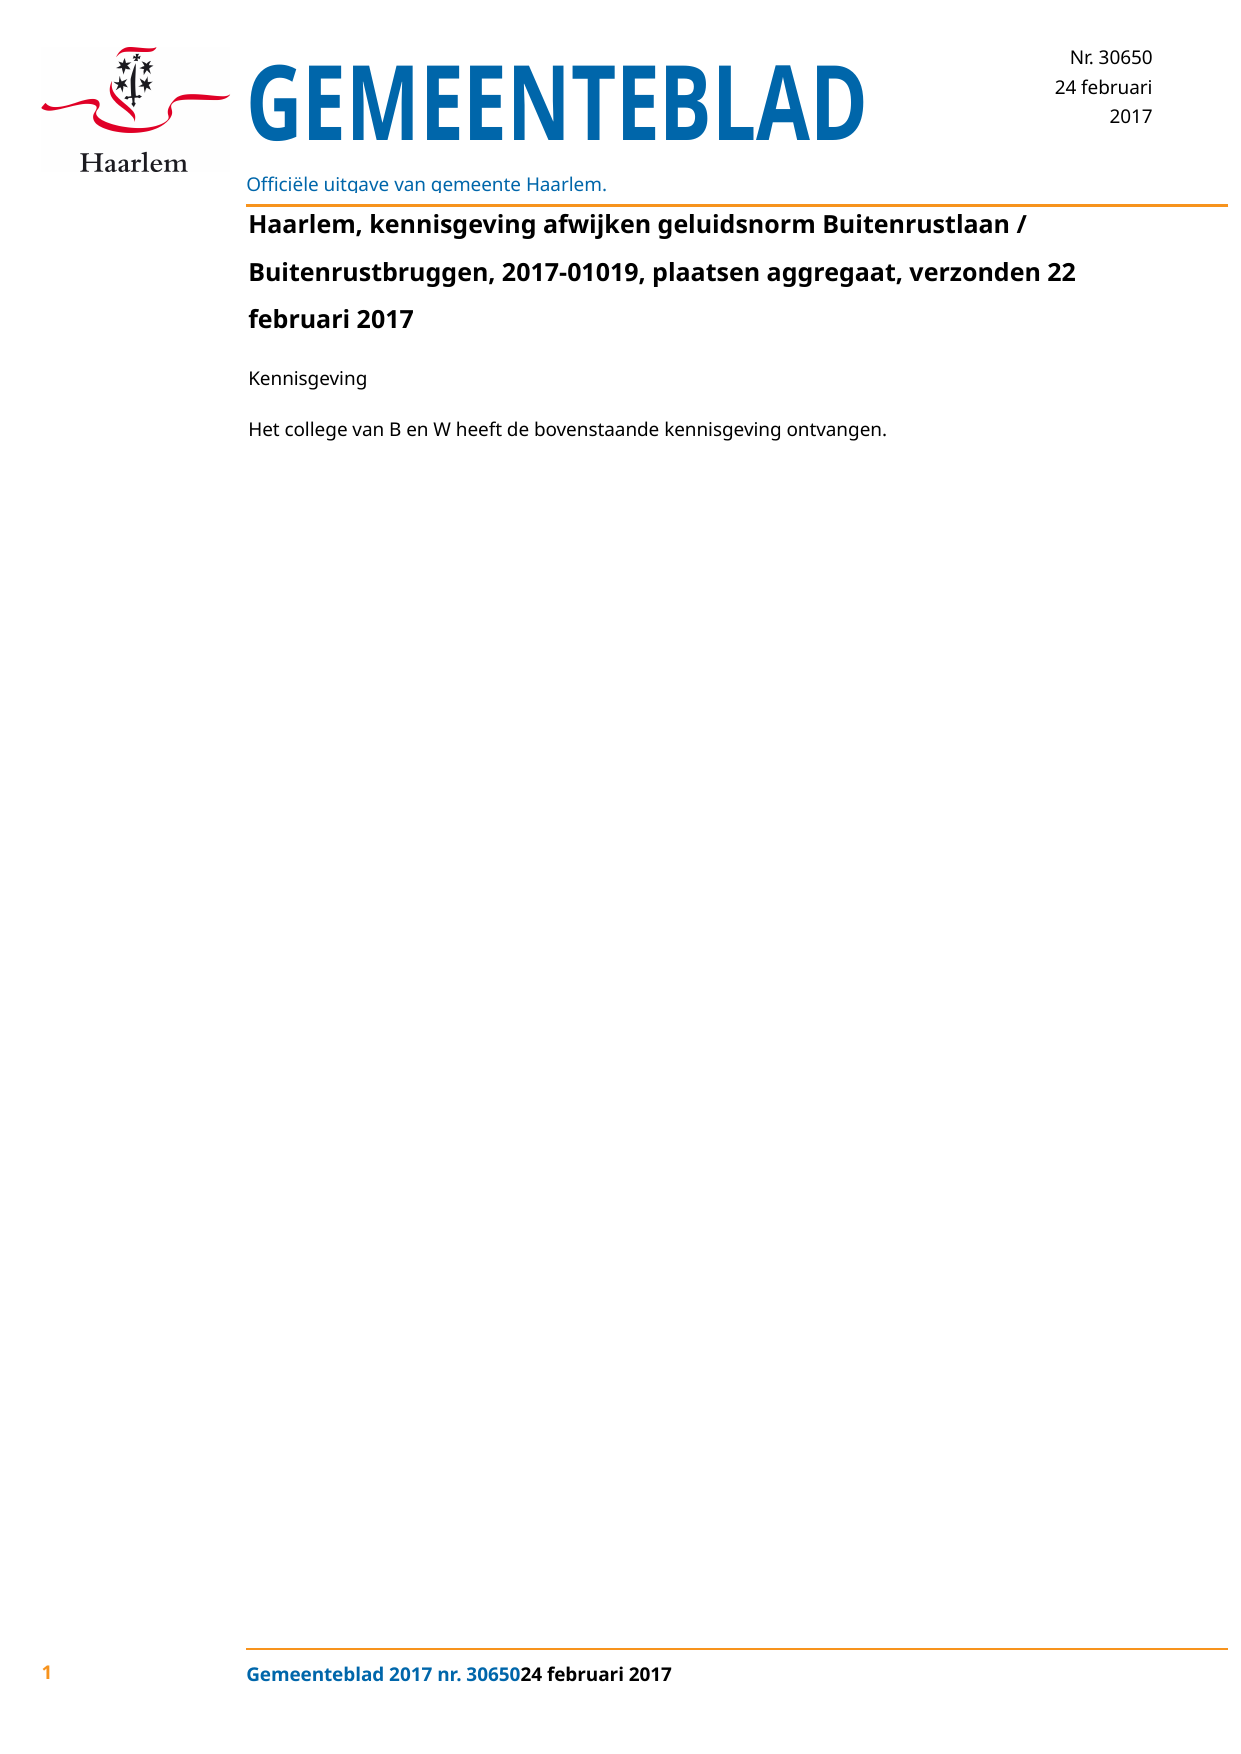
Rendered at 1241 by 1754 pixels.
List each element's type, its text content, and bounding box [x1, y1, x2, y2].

text Haarlem, kennisgeving afwijken geluidsnorm Buitenrustlaan / Buitenrustbruggen, 2017-01019, plaatsen aggregaat, verzonden 22 februari 2017 [248, 207, 1152, 336]
text Kennisgeving [248, 366, 1152, 391]
picture [41, 47, 231, 172]
text Het college van B en W heeft de bovenstaande kennisgeving ontvangen. [248, 416, 1152, 442]
